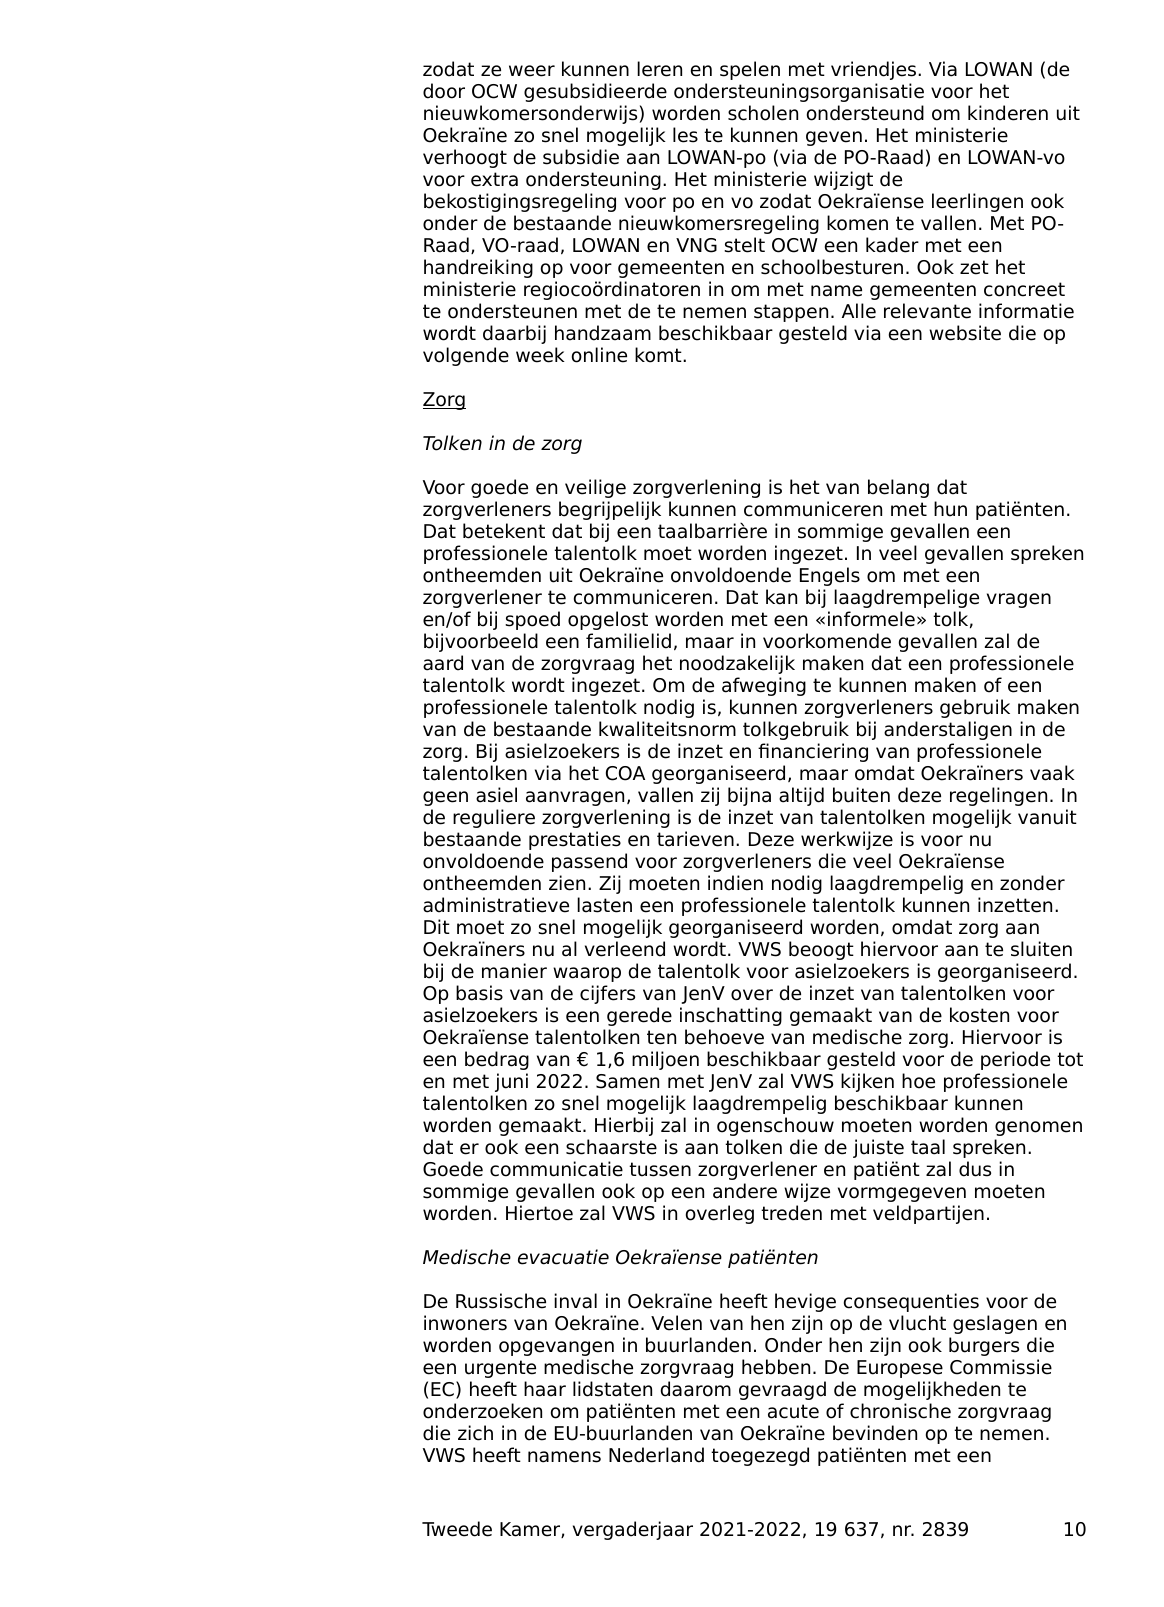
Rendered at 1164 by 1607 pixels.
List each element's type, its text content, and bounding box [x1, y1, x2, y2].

text De Russische inval in Oekraïne heeft hevige consequenties voor de inwoners van Oekraïne. Velen van hen zijn op de vlucht geslagen en worden opgevangen in buurlanden. Onder hen zijn ook burgers die een urgente medische zorgvraag hebben. De Europese Commissie (EC) heeft haar lidstaten daarom gevraagd de mogelijkheden te onderzoeken om patiënten met een acute of chronische zorgvraag die zich in de EU-buurlanden van Oekraïne bevinden op te nemen. VWS heeft namens Nederland toegezegd patiënten met een [422, 1291, 1087, 1467]
subtitle Zorg [422, 389, 1087, 411]
text zodat ze weer kunnen leren en spelen met vriendjes. Via LOWAN (de door OCW gesubsidieerde ondersteuningsorganisatie voor het nieuwkomersonderwijs) worden scholen ondersteund om kinderen uit Oekraïne zo snel mogelijk les te kunnen geven. Het ministerie verhoogt de subsidie aan LOWAN-po (via de PO-Raad) en LOWAN-vo voor extra ondersteuning. Het ministerie wijzigt de bekostigingsregeling voor po en vo zodat Oekraïense leerlingen ook onder de bestaande nieuwkomersregeling komen te vallen. Met PO-Raad, VO-raad, LOWAN en VNG stelt OCW een kader met een handreiking op voor gemeenten en schoolbesturen. Ook zet het ministerie regiocoördinatoren in om met name gemeenten concreet te ondersteunen met de te nemen stappen. Alle relevante informatie wordt daarbij handzaam beschikbaar gesteld via een website die op volgende week online komt. [422, 59, 1087, 367]
subtitle Medische evacuatie Oekraïense patiënten [422, 1247, 1087, 1269]
subtitle Tolken in de zorg [422, 433, 1087, 455]
text Voor goede en veilige zorgverlening is het van belang dat zorgverleners begrijpelijk kunnen communiceren met hun patiënten. Dat betekent dat bij een taalbarrière in sommige gevallen een professionele talentolk moet worden ingezet. In veel gevallen spreken ontheemden uit Oekraïne onvoldoende Engels om met een zorgverlener te communiceren. Dat kan bij laagdrempelige vragen en/of bij spoed opgelost worden met een «informele» tolk, bijvoorbeeld een familielid, maar in voorkomende gevallen zal de aard van de zorgvraag het noodzakelijk maken dat een professionele talentolk wordt ingezet. Om de afweging te kunnen maken of een professionele talentolk nodig is, kunnen zorgverleners gebruik maken van de bestaande kwaliteitsnorm tolkgebruik bij anderstaligen in de zorg. Bij asielzoekers is de inzet en financiering van professionele talentolken via het COA georganiseerd, maar omdat Oekraïners vaak geen asiel aanvragen, vallen zij bijna altijd buiten deze regelingen. In de reguliere zorgverlening is de inzet van talentolken mogelijk vanuit bestaande prestaties en tarieven. Deze werkwijze is voor nu onvoldoende passend voor zorgverleners die veel Oekraïense ontheemden zien. Zij moeten indien nodig laagdrempelig en zonder administratieve lasten een professionele talentolk kunnen inzetten. [422, 477, 1087, 917]
text Dit moet zo snel mogelijk georganiseerd worden, omdat zorg aan Oekraïners nu al verleend wordt. VWS beoogt hiervoor aan te sluiten bij de manier waarop de talentolk voor asielzoekers is georganiseerd. Op basis van de cijfers van JenV over de inzet van talentolken voor asielzoekers is een gerede inschatting gemaakt van de kosten voor Oekraïense talentolken ten behoeve van medische zorg. Hiervoor is een bedrag van € 1,6 miljoen beschikbaar gesteld voor de periode tot en met juni 2022. Samen met JenV zal VWS kijken hoe professionele talentolken zo snel mogelijk laagdrempelig beschikbaar kunnen worden gemaakt. Hierbij zal in ogenschouw moeten worden genomen dat er ook een schaarste is aan tolken die de juiste taal spreken. Goede communicatie tussen zorgverlener en patiënt zal dus in sommige gevallen ook op een andere wijze vormgegeven moeten worden. Hiertoe zal VWS in overleg treden met veldpartijen. [422, 917, 1087, 1224]
